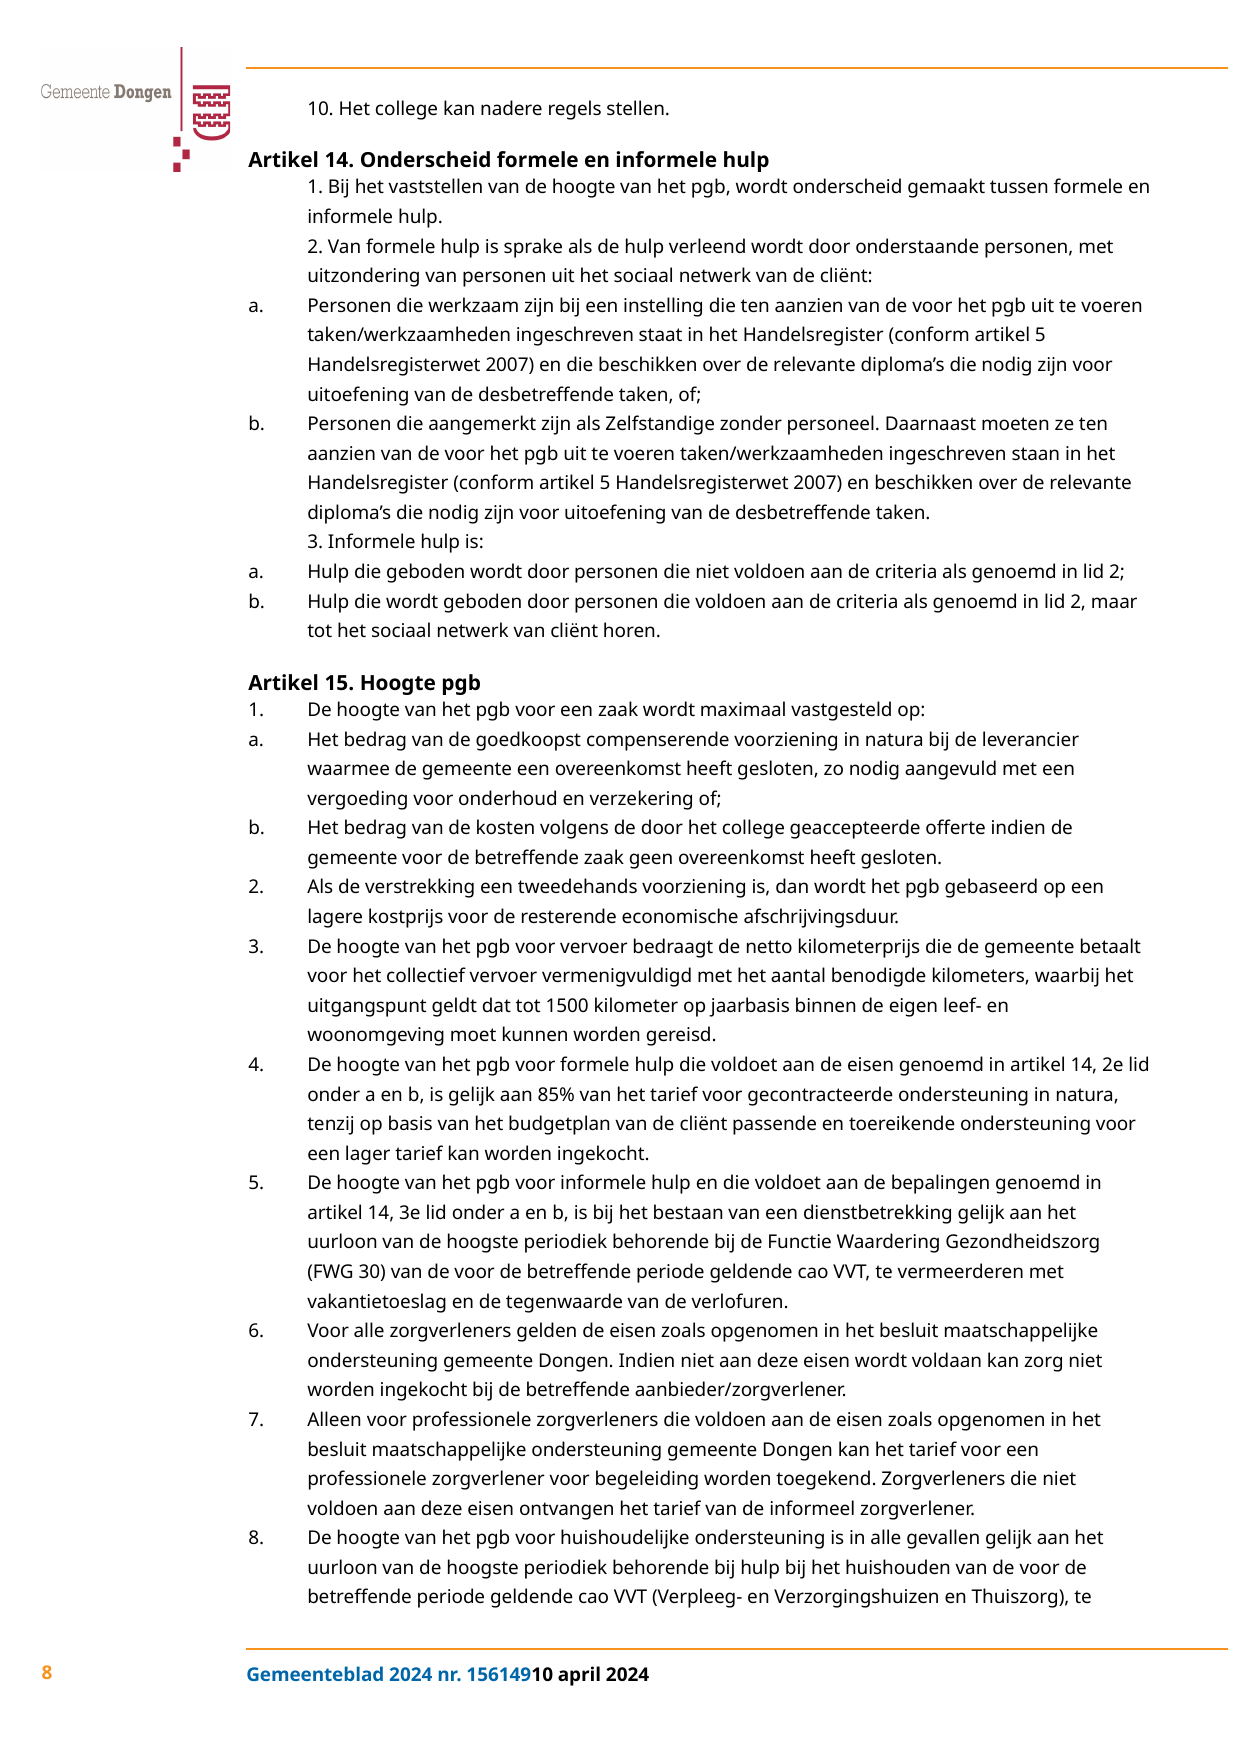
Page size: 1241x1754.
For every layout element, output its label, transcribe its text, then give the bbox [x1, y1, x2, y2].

picture [41, 47, 231, 172]
list Personen die aangemerkt zijn als Zelfstandige zonder personeel. Daarnaast moeten ze ten aanzien van de voor het pgb uit te voeren taken/werkzaamheden ingeschreven staan in het Handelsregister (conform artikel 5 Handelsregisterwet 2007) en beschikken over de relevante diploma’s die nodig zijn voor uitoefening van de desbetreffende taken. [248, 410, 1152, 525]
text Artikel 15. Hoogte pgb [248, 668, 1152, 696]
list Het bedrag van de goedkoopst compenserende voorziening in natura bij de leverancier waarmee de gemeente een overeenkomst heeft gesloten, zo nodig aangevuld met een vergoeding voor onderhoud en verzekering of; [248, 726, 1152, 811]
list De hoogte van het pgb voor huishoudelijke ondersteuning is in alle gevallen gelijk aan het uurloon van de hoogste periodiek behorende bij hulp bij het huishouden van de voor de betreffende periode geldende cao VVT (Verpleeg- en Verzorgingshuizen en Thuiszorg), te [248, 1524, 1152, 1609]
list De hoogte van het pgb voor een zaak wordt maximaal vastgesteld op: [248, 696, 1152, 722]
list Hulp die wordt geboden door personen die voldoen aan de criteria als genoemd in lid 2, maar tot het sociaal netwerk van cliënt horen. [248, 588, 1152, 643]
list Als de verstrekking een tweedehands voorziening is, dan wordt het pgb gebaseerd op een lagere kostprijs voor de resterende economische afschrijvingsduur. [248, 874, 1152, 929]
list Voor alle zorgverleners gelden de eisen zoals opgenomen in het besluit maatschappelijke ondersteuning gemeente Dongen. Indien niet aan deze eisen wordt voldaan kan zorg niet worden ingekocht bij de betreffende aanbieder/zorgverlener. [248, 1317, 1152, 1402]
list 1. Bij het vaststellen van de hoogte van het pgb, wordt onderscheid gemaakt tussen formele en informele hulp. [248, 174, 1152, 229]
list De hoogte van het pgb voor informele hulp en die voldoet aan de bepalingen genoemd in artikel 14, 3e lid onder a en b, is bij het bestaan van een dienstbetrekking gelijk aan het uurloon van de hoogste periodiek behorende bij de Functie Waardering Gezondheidszorg (FWG 30) van de voor de betreffende periode geldende cao VVT, te vermeerderen met vakantietoeslag en de tegenwaarde van de verlofuren. [248, 1169, 1152, 1314]
list Het bedrag van de kosten volgens de door het college geaccepteerde offerte indien de gemeente voor de betreffende zaak geen overeenkomst heeft gesloten. [248, 814, 1152, 870]
list Personen die werkzaam zijn bij een instelling die ten aanzien van de voor het pgb uit te voeren taken/werkzaamheden ingeschreven staat in het Handelsregister (conform artikel 5 Handelsregisterwet 2007) en die beschikken over de relevante diploma’s die nodig zijn voor uitoefening van de desbetreffende taken, of; [248, 292, 1152, 406]
list Hulp die geboden wordt door personen die niet voldoen aan de criteria als genoemd in lid 2; [248, 558, 1152, 584]
list 10. Het college kan nadere regels stellen. [248, 95, 1152, 121]
list 2. Van formele hulp is sprake als de hulp verleend wordt door onderstaande personen, met uitzondering van personen uit het sociaal netwerk van de cliënt: [248, 233, 1152, 288]
list 3. Informele hulp is: [248, 529, 1152, 554]
list Alleen voor professionele zorgverleners die voldoen aan de eisen zoals opgenomen in het besluit maatschappelijke ondersteuning gemeente Dongen kan het tarief voor een professionele zorgverlener voor begeleiding worden toegekend. Zorgverleners die niet voldoen aan deze eisen ontvangen het tarief van de informeel zorgverlener. [248, 1406, 1152, 1521]
list De hoogte van het pgb voor formele hulp die voldoet aan de eisen genoemd in artikel 14, 2e lid onder a en b, is gelijk aan 85% van het tarief voor gecontracteerde ondersteuning in natura, tenzij op basis van het budgetplan van de cliënt passende en toereikende ondersteuning voor een lager tarief kan worden ingekocht. [248, 1051, 1152, 1166]
text Artikel 14. Onderscheid formele en informele hulp [248, 145, 1152, 174]
list De hoogte van het pgb voor vervoer bedraagt de netto kilometerprijs die de gemeente betaalt voor het collectief vervoer vermenigvuldigd met het aantal benodigde kilometers, waarbij het uitgangspunt geldt dat tot 1500 kilometer op jaarbasis binnen de eigen leef- en woonomgeving moet kunnen worden gereisd. [248, 933, 1152, 1047]
